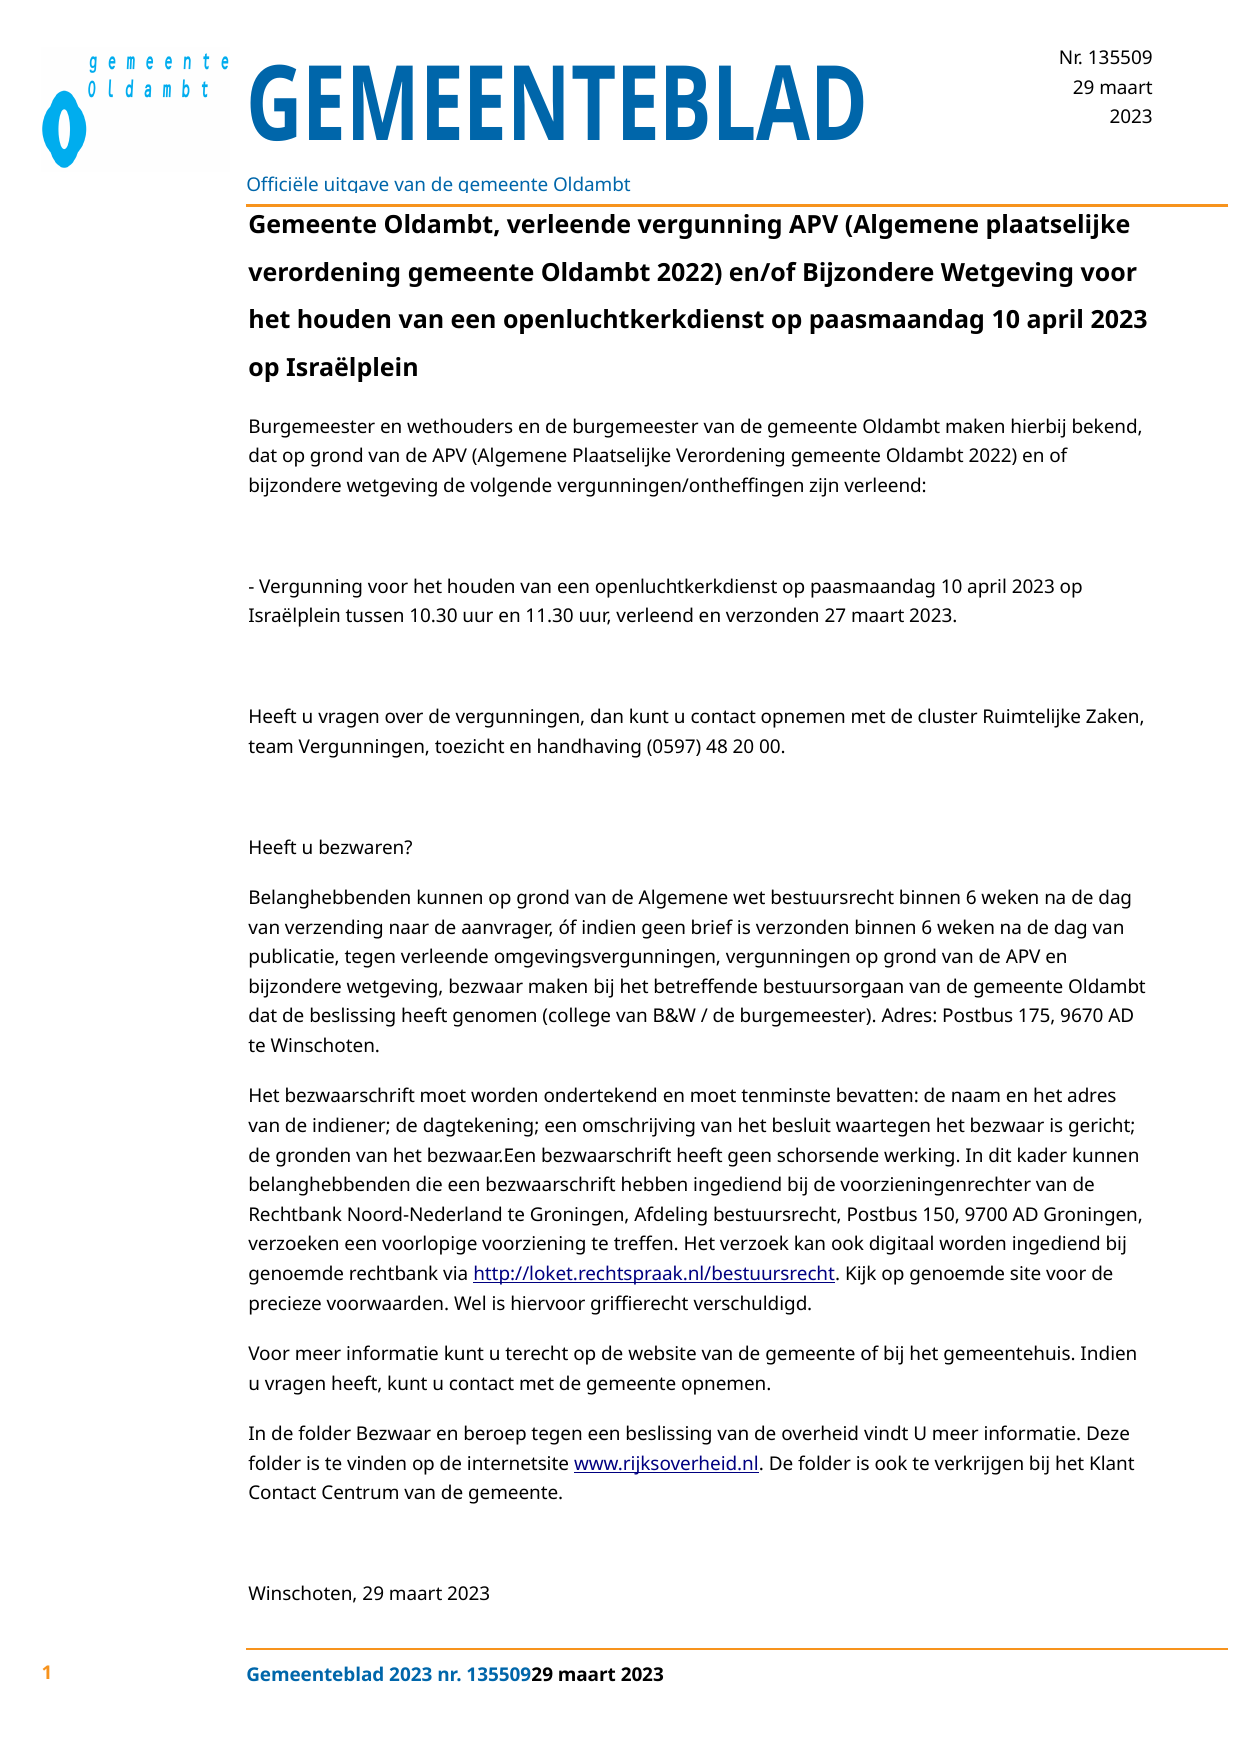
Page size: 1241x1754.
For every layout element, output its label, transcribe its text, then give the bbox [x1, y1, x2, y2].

text In de folder Bezwaar en beroep tegen een beslissing van de overheid vindt U meer informatie. Deze folder is te vinden op de internetsite www.rijksoverheid.nl. De folder is ook te verkrijgen bij het Klant Contact Centrum van de gemeente. [248, 1420, 1152, 1505]
picture [41, 47, 231, 172]
text Heeft u bezwaren? [248, 834, 1152, 860]
text Heeft u vragen over de vergunningen, dan kunt u contact opnemen met de cluster Ruimtelijke Zaken, team Vergunningen, toezicht en handhaving (0597) 48 20 00. [248, 703, 1152, 759]
text Belanghebbenden kunnen op grond van de Algemene wet bestuursrecht binnen 6 weken na de dag van verzending naar de aanvrager, óf indien geen brief is verzonden binnen 6 weken na de dag van publicatie, tegen verleende omgevingsvergunningen, vergunningen op grond van de APV en bijzondere wetgeving, bezwaar maken bij het betreffende bestuursorgaan van de gemeente Oldambt dat de beslissing heeft genomen (college van B&W / de burgemeester). Adres: Postbus 175, 9670 AD te Winschoten. [248, 884, 1152, 1058]
text Voor meer informatie kunt u terecht op de website van de gemeente of bij het gemeentehuis. Indien u vragen heeft, kunt u contact met de gemeente opnemen. [248, 1340, 1152, 1396]
text - Vergunning voor het houden van een openluchtkerkdienst op paasmaandag 10 april 2023 op Israëlplein tussen 10.30 uur en 11.30 uur, verleend en verzonden 27 maart 2023. [248, 573, 1152, 628]
text Winschoten, 29 maart 2023 [248, 1580, 1152, 1606]
text Gemeente Oldambt, verleende vergunning APV (Algemene plaatselijke verordening gemeente Oldambt 2022) en/of Bijzondere Wetgeving voor het houden van een openluchtkerkdienst op paasmaandag 10 april 2023 op Israëlplein [248, 207, 1152, 384]
text Het bezwaarschrift moet worden ondertekend en moet tenminste bevatten: de naam en het adres van de indiener; de dagtekening; een omschrijving van het besluit waartegen het bezwaar is gericht; de gronden van het bezwaar.Een bezwaarschrift heeft geen schorsende werking. In dit kader kunnen belanghebbenden die een bezwaarschrift hebben ingediend bij de voorzieningenrechter van de Rechtbank Noord-Nederland te Groningen, Afdeling bestuursrecht, Postbus 150, 9700 AD Groningen, verzoeken een voorlopige voorziening te treffen. Het verzoek kan ook digitaal worden ingediend bij genoemde rechtbank via http://loket.rechtspraak.nl/bestuursrecht. Kijk op genoemde site voor de precieze voorwaarden. Wel is hiervoor griffierecht verschuldigd. [248, 1083, 1152, 1316]
text Burgemeester en wethouders en de burgemeester van de gemeente Oldambt maken hierbij bekend, dat op grond van de APV (Algemene Plaatselijke Verordening gemeente Oldambt 2022) en of bijzondere wetgeving de volgende vergunningen/ontheffingen zijn verleend: [248, 413, 1152, 498]
